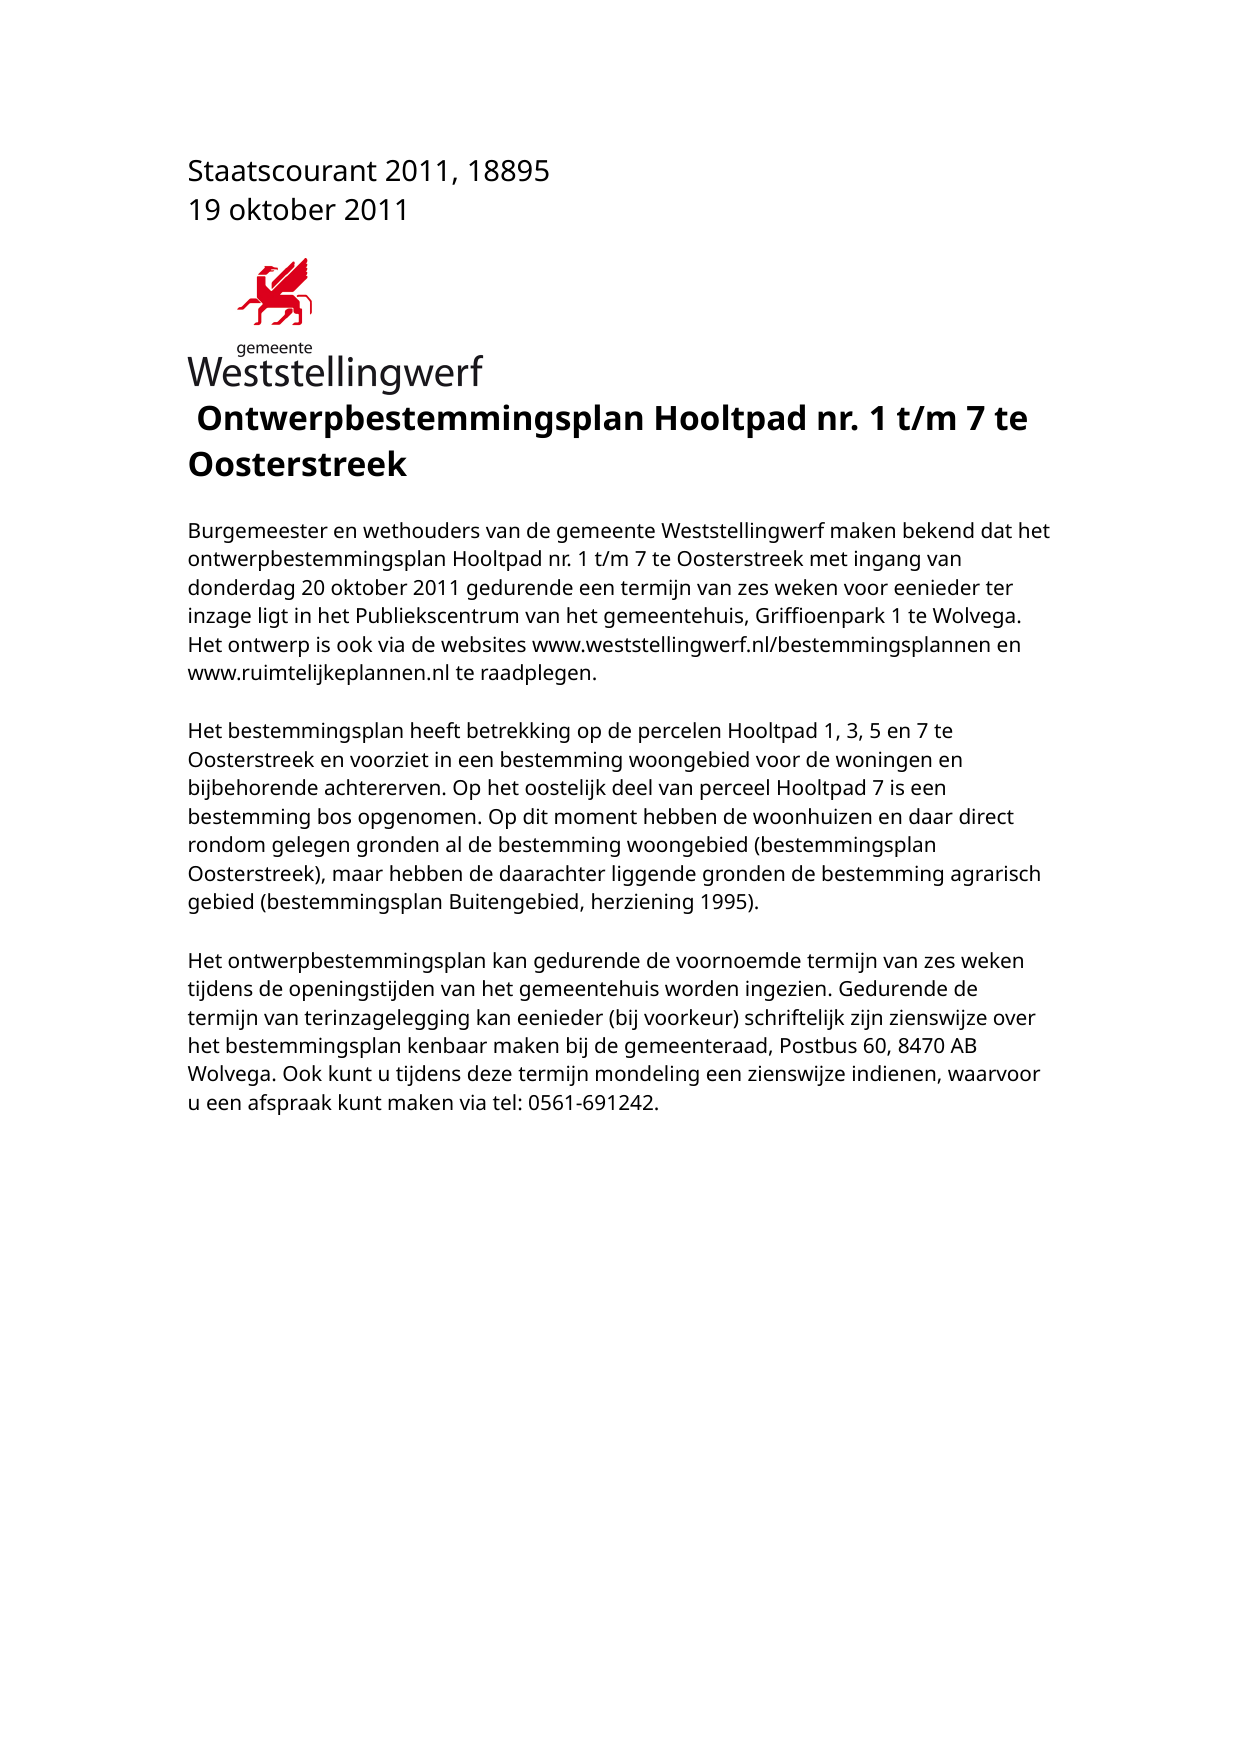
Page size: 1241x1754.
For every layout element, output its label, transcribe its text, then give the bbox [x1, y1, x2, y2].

text Staatscourant 2011, 18895 [187, 150, 1053, 190]
subtitle Ontwerpbestemmingsplan Hooltpad nr. 1 t/m 7 te Oosterstreek [187, 271, 1053, 486]
text Het ontwerpbestemmingsplan kan gedurende de voornoemde termijn van zes weken tijdens de openingstijden van het gemeentehuis worden ingezien. Gedurende de termijn van terinzagelegging kan eenieder (bij voorkeur) schriftelijk zijn zienswijze over het bestemmingsplan kenbaar maken bij de gemeenteraad, Postbus 60, 8470 AB Wolvega. Ook kunt u tijdens deze termijn mondeling een zienswijze indienen, waarvoor u een afspraak kunt maken via tel: 0561-691242. [187, 946, 1053, 1116]
text Burgemeester en wethouders van de gemeente Weststellingwerf maken bekend dat het ontwerpbestemmingsplan Hooltpad nr. 1 t/m 7 te Oosterstreek met ingang van donderdag 20 oktober 2011 gedurende een termijn van zes weken voor eenieder ter inzage ligt in het Publiekscentrum van het gemeentehuis, Griffioenpark 1 te Wolvega. Het ontwerp is ook via de websites www.weststellingwerf.nl/bestemmingsplannen en www.ruimtelijkeplannen.nl te raadplegen. [187, 516, 1053, 687]
picture [187, 258, 484, 395]
text 19 oktober 2011 [187, 190, 1053, 229]
text Het bestemmingsplan heeft betrekking op de percelen Hooltpad 1, 3, 5 en 7 te Oosterstreek en voorziet in een bestemming woongebied voor de woningen en bijbehorende achtererven. Op het oostelijk deel van perceel Hooltpad 7 is een bestemming bos opgenomen. Op dit moment hebben de woonhuizen en daar direct rondom gelegen gronden al de bestemming woongebied (bestemmingsplan Oosterstreek), maar hebben de daarachter liggende gronden de bestemming agrarisch gebied (bestemmingsplan Buitengebied, herziening 1995). [187, 717, 1053, 916]
